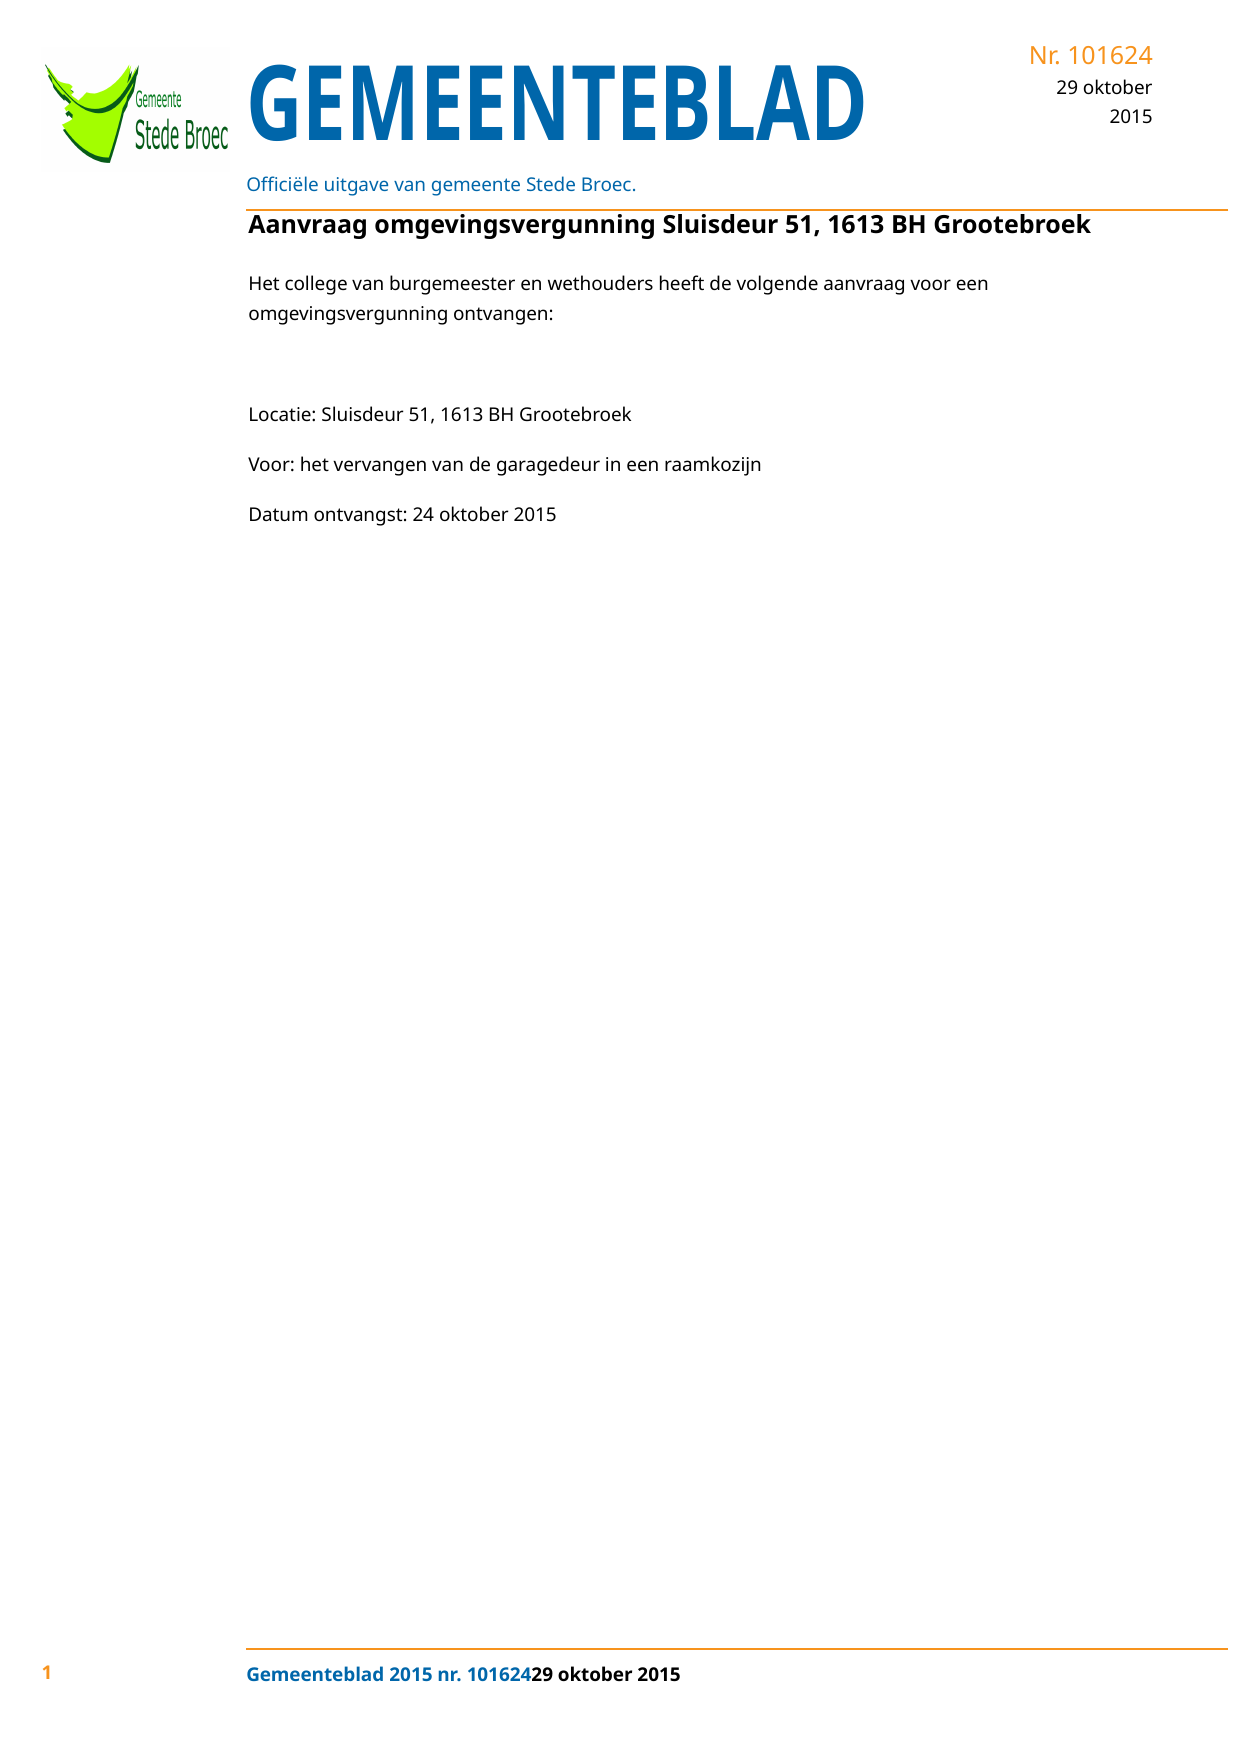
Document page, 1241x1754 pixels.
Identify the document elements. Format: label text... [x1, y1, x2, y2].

text Datum ontvangst: 24 oktober 2015 [248, 502, 1152, 527]
text Locatie: Sluisdeur 51, 1613 BH Grootebroek [248, 401, 1152, 426]
picture [41, 47, 231, 172]
text Aanvraag omgevingsvergunning Sluisdeur 51, 1613 BH Grootebroek [248, 211, 1152, 241]
text Het college van burgemeester en wethouders heeft de volgende aanvraag voor een omgevingsvergunning ontvangen: [248, 270, 1152, 326]
text Voor: het vervangen van de garagedeur in een raamkozijn [248, 451, 1152, 477]
